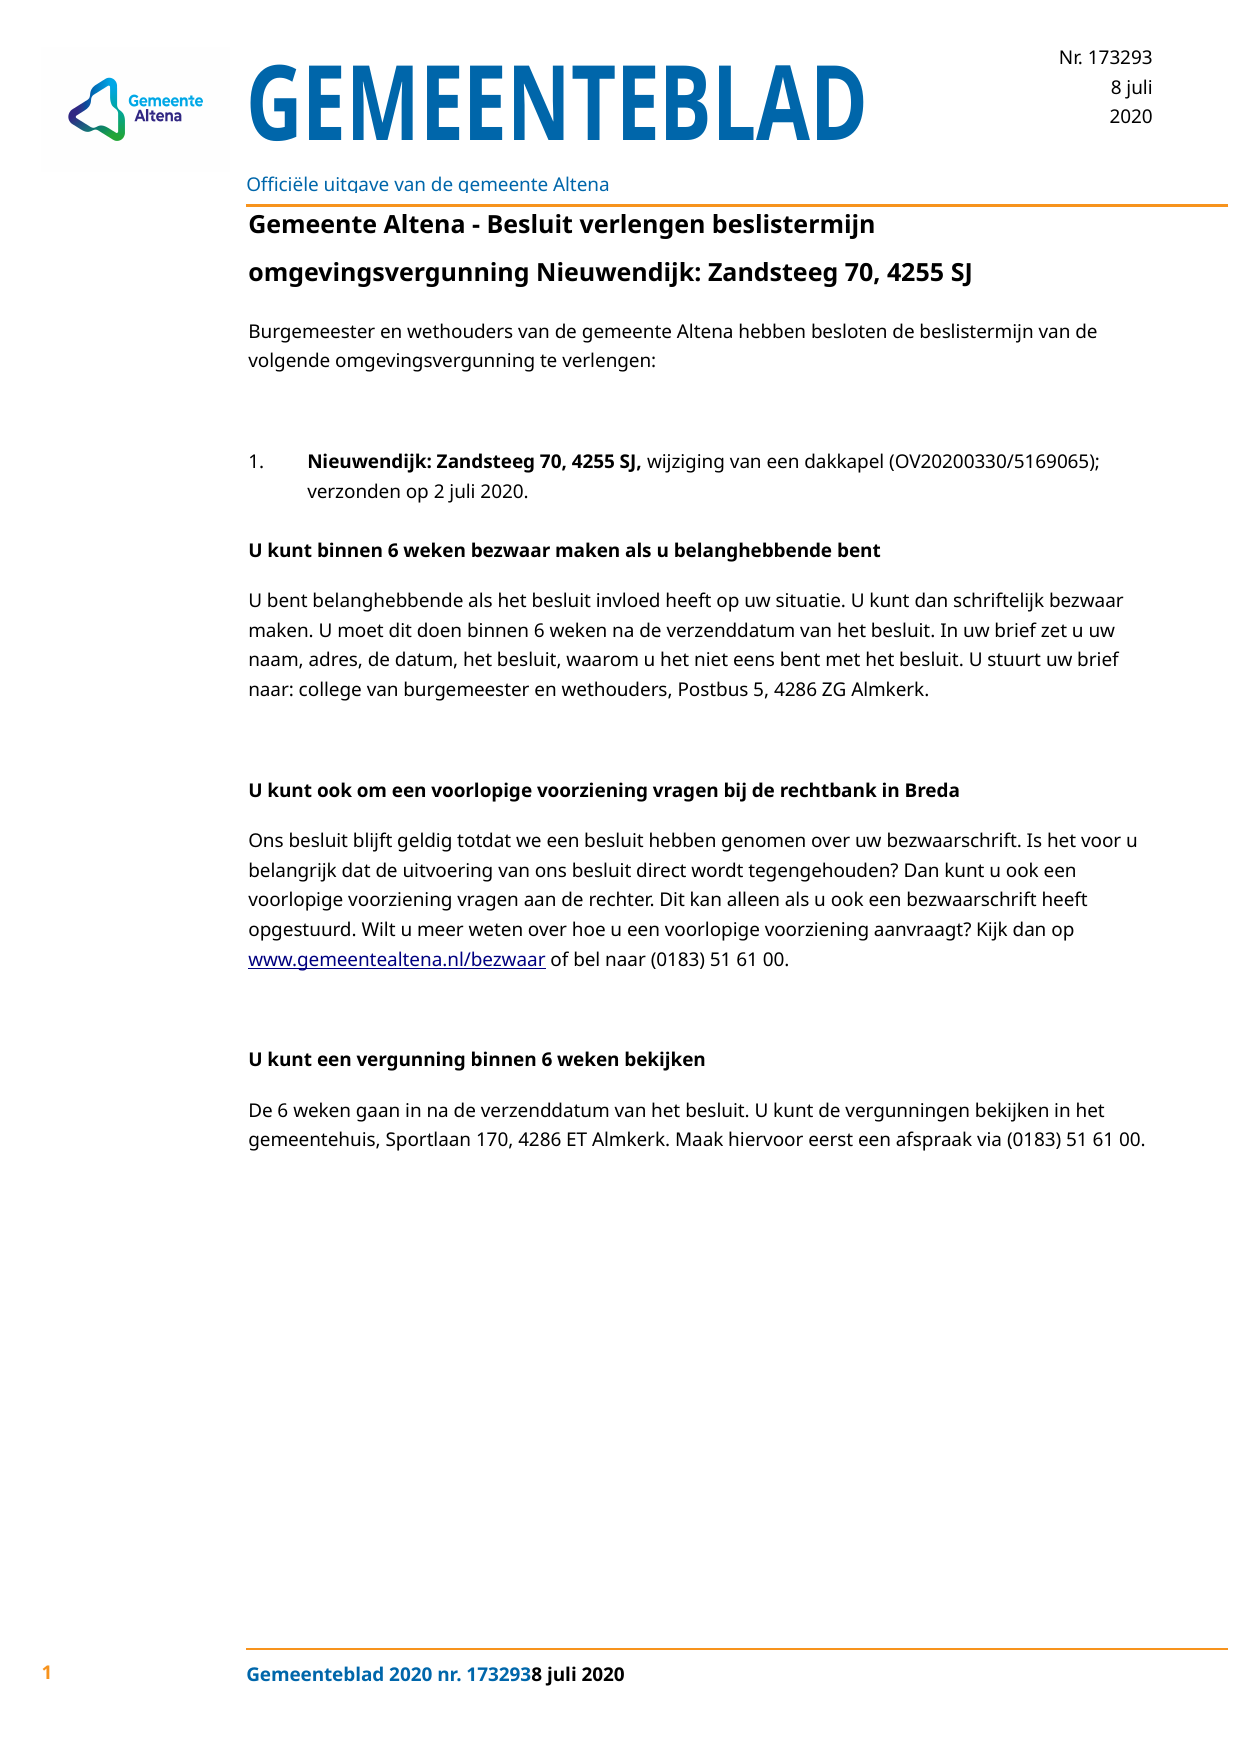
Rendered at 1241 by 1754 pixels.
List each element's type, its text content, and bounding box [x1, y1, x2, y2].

text Gemeente Altena - Besluit verlengen beslistermijn omgevingsvergunning Nieuwendijk: Zandsteeg 70, 4255 SJ [248, 207, 1152, 288]
text U bent belanghebbende als het besluit invloed heeft op uw situatie. U kunt dan schriftelijk bezwaar maken. U moet dit doen binnen 6 weken na de verzenddatum van het besluit. In uw brief zet u uw naam, adres, de datum, het besluit, waarom u het niet eens bent met het besluit. U stuurt uw brief naar: college van burgemeester en wethouders, Postbus 5, 4286 ZG Almkerk. [248, 587, 1152, 702]
picture [41, 47, 231, 172]
text De 6 weken gaan in na de verzenddatum van het besluit. U kunt de vergunningen bekijken in het gemeentehuis, Sportlaan 170, 4286 ET Almkerk. Maak hiervoor eerst een afspraak via (0183) 51 61 00. [248, 1097, 1152, 1152]
text Burgemeester en wethouders van de gemeente Altena hebben besloten de beslistermijn van de volgende omgevingsvergunning te verlengen: [248, 318, 1152, 373]
text U kunt binnen 6 weken bezwaar maken als u belanghebbende bent [248, 537, 1152, 563]
list Nieuwendijk: Zandsteeg 70, 4255 SJ, wijziging van een dakkapel (OV20200330/5169065); verzonden op 2 juli 2020. [248, 448, 1152, 504]
text U kunt een vergunning binnen 6 weken bekijken [248, 1047, 1152, 1072]
text U kunt ook om een voorlopige voorziening vragen bij de rechtbank in Breda [248, 777, 1152, 803]
text Ons besluit blijft geldig totdat we een besluit hebben genomen over uw bezwaarschrift. Is het voor u belangrijk dat de uitvoering van ons besluit direct wordt tegengehouden? Dan kunt u ook een voorlopige voorziening vragen aan de rechter. Dit kan alleen als u ook een bezwaarschrift heeft opgestuurd. Wilt u meer weten over hoe u een voorlopige voorziening aanvraagt? Kijk dan op www.gemeentealtena.nl/bezwaar of bel naar (0183) 51 61 00. [248, 827, 1152, 972]
